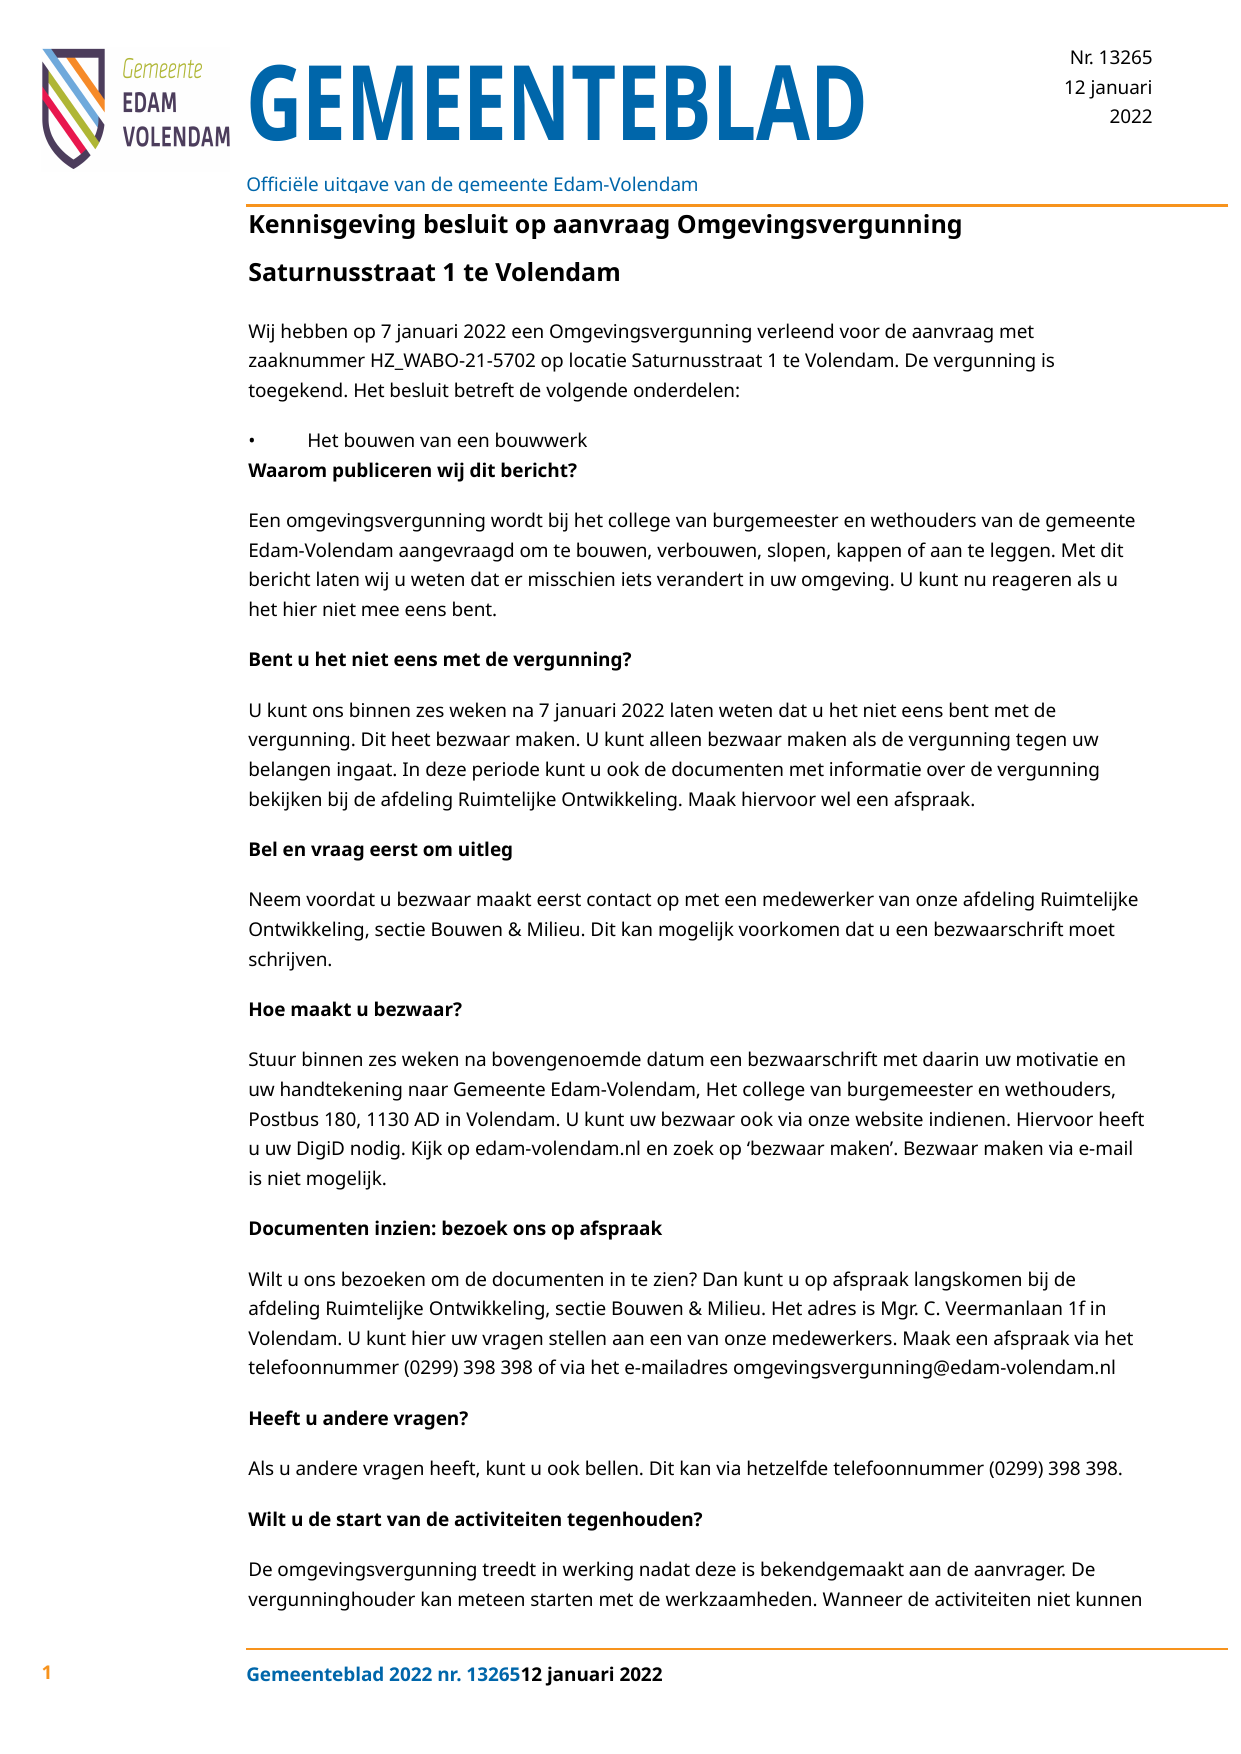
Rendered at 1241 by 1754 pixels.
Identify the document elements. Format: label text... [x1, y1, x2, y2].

text Waarom publiceren wij dit bericht? [248, 457, 1152, 483]
text Kennisgeving besluit op aanvraag Omgevingsvergunning Saturnusstraat 1 te Volendam [248, 207, 1152, 288]
text Wij hebben op 7 januari 2022 een Omgevingsvergunning verleend voor de aanvraag met zaaknummer HZ_WABO-21-5702 op locatie Saturnusstraat 1 te Volendam. De vergunning is toegekend. Het besluit betreft de volgende onderdelen: [248, 318, 1152, 403]
text Neem voordat u bezwaar maakt eerst contact op met een medewerker van onze afdeling Ruimtelijke Ontwikkeling, sectie Bouwen & Milieu. Dit kan mogelijk voorkomen dat u een bezwaarschrift moet schrijven. [248, 887, 1152, 972]
text Bent u het niet eens met de vergunning? [248, 647, 1152, 672]
text Documenten inzien: bezoek ons op afspraak [248, 1215, 1152, 1241]
picture [41, 47, 231, 172]
text Heeft u andere vragen? [248, 1405, 1152, 1431]
text Als u andere vragen heeft, kunt u ook bellen. Dit kan via hetzelfde telefoonnummer (0299) 398 398. [248, 1455, 1152, 1481]
text U kunt ons binnen zes weken na 7 januari 2022 laten weten dat u het niet eens bent met de vergunning. Dit heet bezwaar maken. U kunt alleen bezwaar maken als de vergunning tegen uw belangen ingaat. In deze periode kunt u ook de documenten met informatie over de vergunning bekijken bij de afdeling Ruimtelijke Ontwikkeling. Maak hiervoor wel een afspraak. [248, 697, 1152, 812]
list Het bouwen van een bouwwerk [248, 427, 1152, 453]
text Wilt u de start van de activiteiten tegenhouden? [248, 1506, 1152, 1532]
text Een omgevingsvergunning wordt bij het college van burgemeester en wethouders van de gemeente Edam-Volendam aangevraagd om te bouwen, verbouwen, slopen, kappen of aan te leggen. Met dit bericht laten wij u weten dat er misschien iets verandert in uw omgeving. U kunt nu reageren als u het hier niet mee eens bent. [248, 507, 1152, 622]
text Bel en vraag eerst om uitleg [248, 836, 1152, 862]
text De omgevingsvergunning treedt in werking nadat deze is bekendgemaakt aan de aanvrager. De vergunninghouder kan meteen starten met de werkzaamheden. Wanneer de activiteiten niet kunnen [248, 1556, 1152, 1612]
text Stuur binnen zes weken na bovengenoemde datum een bezwaarschrift met daarin uw motivatie en uw handtekening naar Gemeente Edam-Volendam, Het college van burgemeester en wethouders, Postbus 180, 1130 AD in Volendam. U kunt uw bezwaar ook via onze website indienen. Hiervoor heeft u uw DigiD nodig. Kijk op edam-volendam.nl en zoek op ‘bezwaar maken’. Bezwaar maken via e-mail is niet mogelijk. [248, 1047, 1152, 1191]
text Wilt u ons bezoeken om de documenten in te zien? Dan kunt u op afspraak langskomen bij de afdeling Ruimtelijke Ontwikkeling, sectie Bouwen & Milieu. Het adres is Mgr. C. Veermanlaan 1f in Volendam. U kunt hier uw vragen stellen aan een van onze medewerkers. Maak een afspraak via het telefoonnummer (0299) 398 398 of via het e-mailadres omgevingsvergunning@edam-volendam.nl [248, 1266, 1152, 1380]
text Hoe maakt u bezwaar? [248, 996, 1152, 1022]
